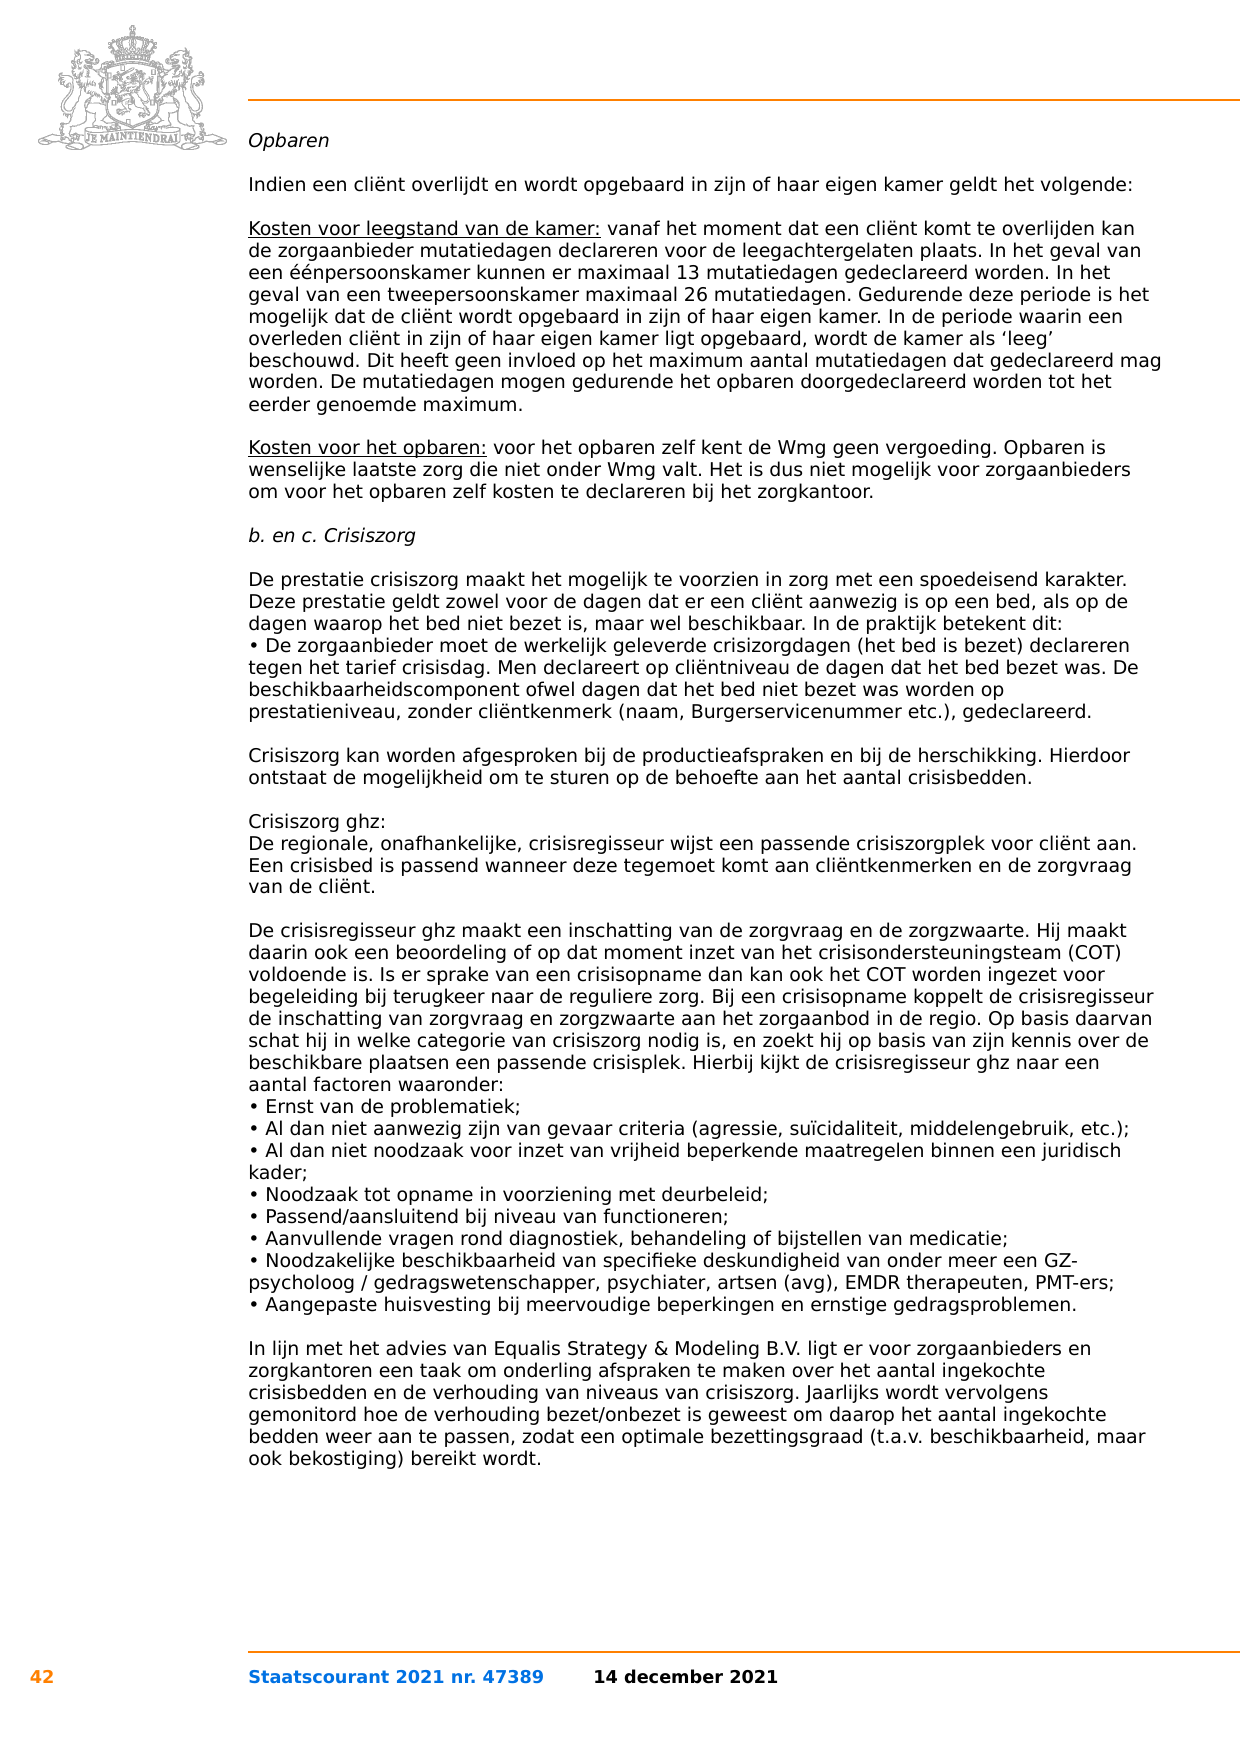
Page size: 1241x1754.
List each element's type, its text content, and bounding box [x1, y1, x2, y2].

text In lijn met het advies van Equalis Strategy & Modeling B.V. ligt er voor zorgaanbieders en zorgkantoren een taak om onderling afspraken te maken over het aantal ingekochte crisisbedden en de verhouding van niveaus van crisiszorg. Jaarlijks wordt vervolgens gemonitord hoe de verhouding bezet/onbezet is geweest om daarop het aantal ingekochte bedden weer aan te passen, zodat een optimale bezettingsgraad (t.a.v. beschikbaarheid, maar ook bekostiging) bereikt wordt. [248, 1338, 1163, 1470]
text Indien een cliënt overlijdt en wordt opgebaard in zijn of haar eigen kamer geldt het volgende: [248, 174, 1163, 196]
text • Passend/aansluitend bij niveau van functioneren; [248, 1206, 1163, 1228]
text De crisisregisseur ghz maakt een inschatting van de zorgvraag en de zorgzwaarte. Hij maakt daarin ook een beoordeling of op dat moment inzet van het crisisondersteuningsteam (COT) voldoende is. Is er sprake van een crisisopname dan kan ook het COT worden ingezet voor begeleiding bij terugkeer naar de reguliere zorg. Bij een crisisopname koppelt de crisisregisseur de inschatting van zorgvraag en zorgzwaarte aan het zorgaanbod in de regio. Op basis daarvan schat hij in welke categorie van crisiszorg nodig is, en zoekt hij op basis van zijn kennis over de beschikbare plaatsen een passende crisisplek. Hierbij kijkt de crisisregisseur ghz naar een aantal factoren waaronder: [248, 920, 1163, 1096]
subtitle b. en c. Crisiszorg [248, 525, 1163, 547]
text • Noodzaak tot opname in voorziening met deurbeleid; [248, 1184, 1163, 1206]
text Crisiszorg ghz: [248, 811, 1163, 832]
text • Al dan niet aanwezig zijn van gevaar criteria (agressie, suïcidaliteit, middelengebruik, etc.); [248, 1118, 1163, 1140]
text Kosten voor leegstand van de kamer: vanaf het moment dat een cliënt komt te overlijden kan de zorgaanbieder mutatiedagen declareren voor de leegachtergelaten plaats. In het geval van een éénpersoonskamer kunnen er maximaal 13 mutatiedagen gedeclareerd worden. In het geval van een tweepersoonskamer maximaal 26 mutatiedagen. Gedurende deze periode is het mogelijk dat de cliënt wordt opgebaard in zijn of haar eigen kamer. In de periode waarin een overleden cliënt in zijn of haar eigen kamer ligt opgebaard, wordt de kamer als ‘leeg’ beschouwd. Dit heeft geen invloed op het maximum aantal mutatiedagen dat gedeclareerd mag worden. De mutatiedagen mogen gedurende het opbaren doorgedeclareerd worden tot het eerder genoemde maximum. [248, 218, 1163, 415]
text • Noodzakelijke beschikbaarheid van specifieke deskundigheid van onder meer een GZ-psycholoog / gedragswetenschapper, psychiater, artsen (avg), EMDR therapeuten, PMT-ers; [248, 1250, 1163, 1294]
text De regionale, onafhankelijke, crisisregisseur wijst een passende crisiszorgplek voor cliënt aan. Een crisisbed is passend wanneer deze tegemoet komt aan cliëntkenmerken en de zorgvraag van de cliënt. [248, 832, 1163, 898]
text • De zorgaanbieder moet de werkelijk geleverde crisizorgdagen (het bed is bezet) declareren tegen het tarief crisisdag. Men declareert op cliëntniveau de dagen dat het bed bezet was. De beschikbaarheidscomponent ofwel dagen dat het bed niet bezet was worden op prestatieniveau, zonder cliëntkenmerk (naam, Burgerservicenummer etc.), gedeclareerd. [248, 635, 1163, 723]
text Crisiszorg kan worden afgesproken bij de productieafspraken en bij de herschikking. Hierdoor ontstaat de mogelijkheid om te sturen op de behoefte aan het aantal crisisbedden. [248, 745, 1163, 789]
text • Al dan niet noodzaak voor inzet van vrijheid beperkende maatregelen binnen een juridisch kader; [248, 1140, 1163, 1184]
subtitle Opbaren [248, 130, 1163, 152]
text • Aangepaste huisvesting bij meervoudige beperkingen en ernstige gedragsproblemen. [248, 1294, 1163, 1316]
text De prestatie crisiszorg maakt het mogelijk te voorzien in zorg met een spoedeisend karakter. Deze prestatie geldt zowel voor de dagen dat er een cliënt aanwezig is op een bed, als op de dagen waarop het bed niet bezet is, maar wel beschikbaar. In de praktijk betekent dit: [248, 569, 1163, 635]
text Kosten voor het opbaren: voor het opbaren zelf kent de Wmg geen vergoeding. Opbaren is wenselijke laatste zorg die niet onder Wmg valt. Het is dus niet mogelijk voor zorgaanbieders om voor het opbaren zelf kosten te declareren bij het zorgkantoor. [248, 437, 1163, 503]
text • Aanvullende vragen rond diagnostiek, behandeling of bijstellen van medicatie; [248, 1228, 1163, 1250]
text • Ernst van de problematiek; [248, 1096, 1163, 1118]
picture [38, 25, 227, 150]
